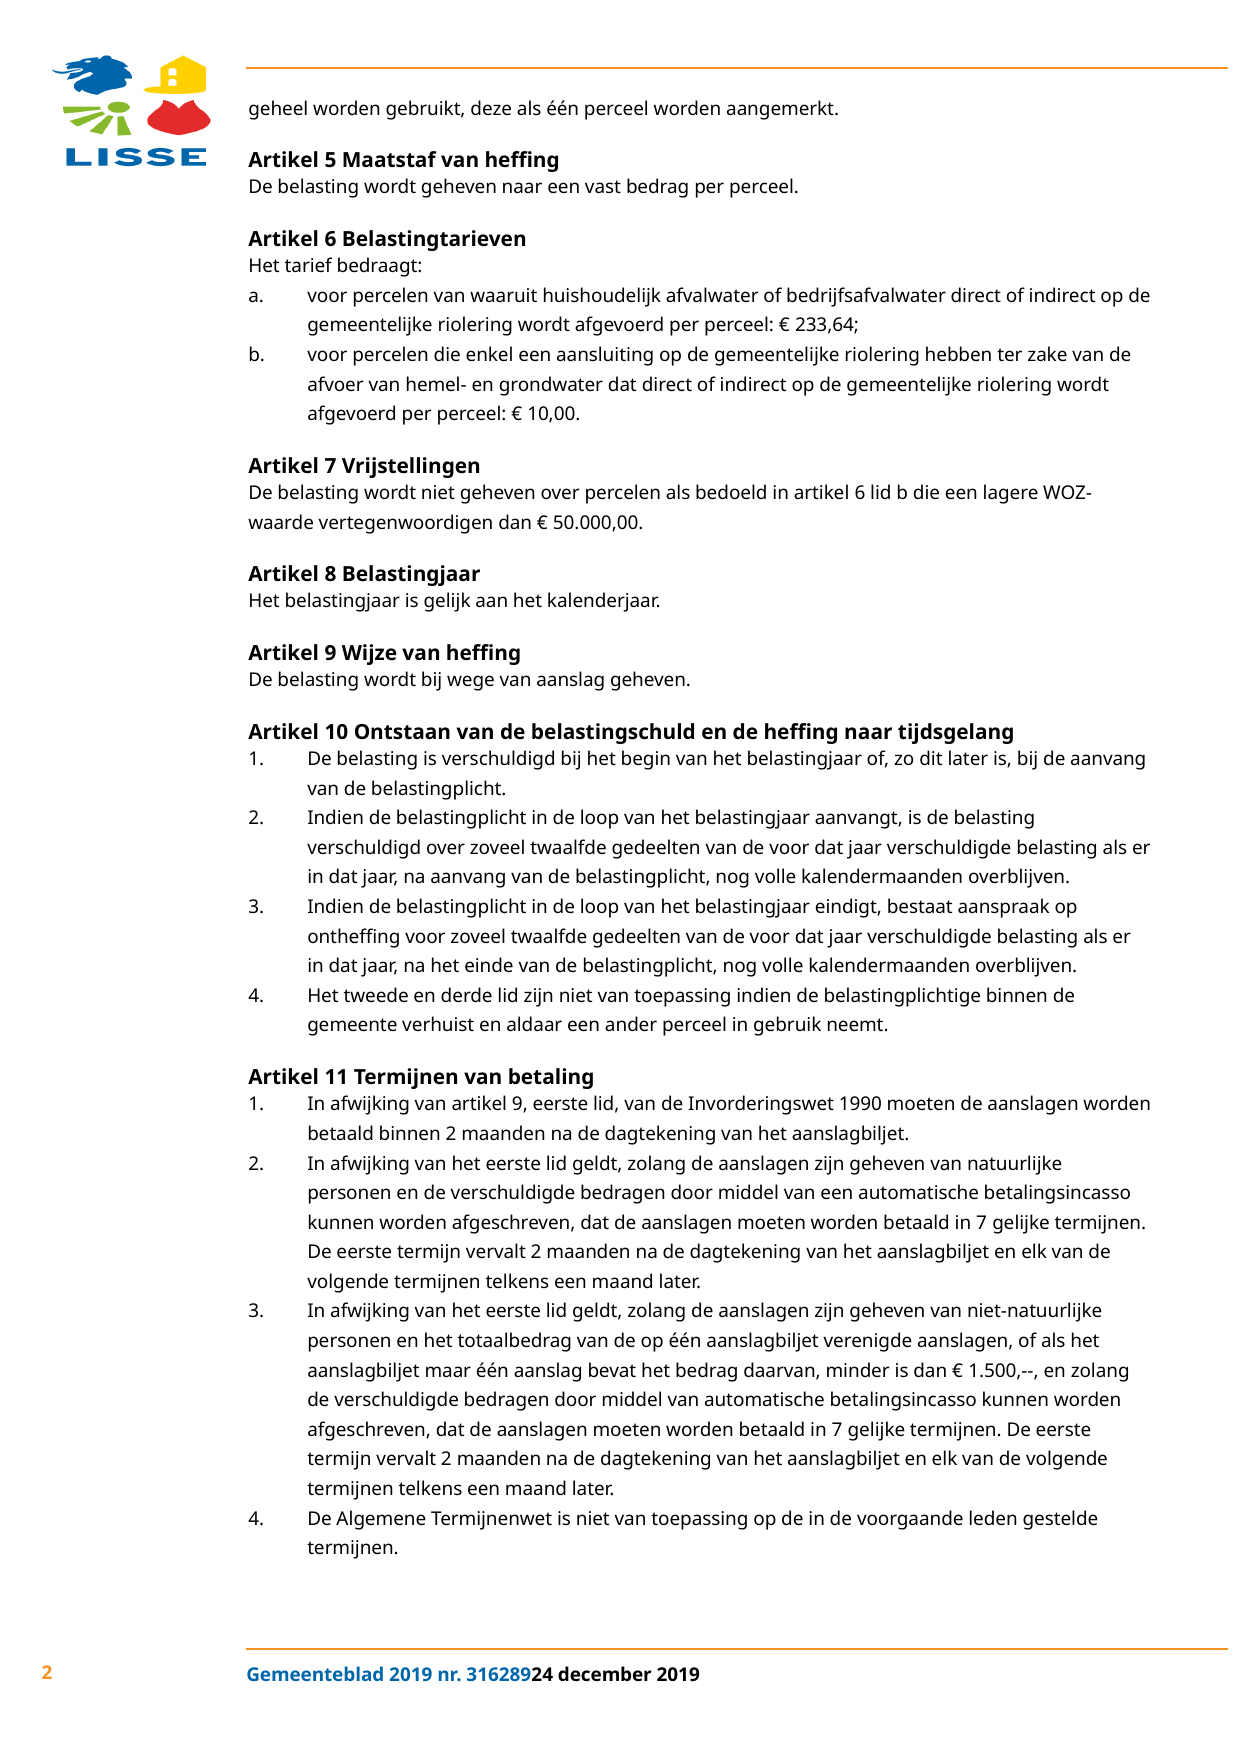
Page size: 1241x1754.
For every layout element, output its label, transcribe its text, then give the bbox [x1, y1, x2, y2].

text Artikel 5 Maatstaf van heffing [248, 145, 1152, 174]
text Artikel 10 Ontstaan van de belastingschuld en de heffing naar tijdsgelang [248, 717, 1152, 745]
text Artikel 8 Belastingjaar [248, 559, 1152, 588]
list In afwijking van het eerste lid geldt, zolang de aanslagen zijn geheven van niet-natuurlijke personen en het totaalbedrag van de op één aanslagbiljet verenigde aanslagen, of als het aanslagbiljet maar één aanslag bevat het bedrag daarvan, minder is dan € 1.500,--, en zolang de verschuldigde bedragen door middel van automatische betalingsincasso kunnen worden afgeschreven, dat de aanslagen moeten worden betaald in 7 gelijke termijnen. De eerste termijn vervalt 2 maanden na de dagtekening van het aanslagbiljet en elk van de volgende termijnen telkens een maand later. [248, 1298, 1152, 1501]
text Artikel 9 Wijze van heffing [248, 638, 1152, 667]
list Indien de belastingplicht in de loop van het belastingjaar eindigt, bestaat aanspraak op ontheffing voor zoveel twaalfde gedeelten van de voor dat jaar verschuldigde belasting als er in dat jaar, na het einde van de belastingplicht, nog volle kalendermaanden overblijven. [248, 893, 1152, 978]
text De belasting wordt geheven naar een vast bedrag per perceel. [248, 174, 1152, 199]
list De Algemene Termijnenwet is niet van toepassing op de in de voorgaande leden gestelde termijnen. [248, 1505, 1152, 1560]
list In afwijking van artikel 9, eerste lid, van de Invorderingswet 1990 moeten de aanslagen worden betaald binnen 2 maanden na de dagtekening van het aanslagbiljet. [248, 1091, 1152, 1146]
text Artikel 11 Termijnen van betaling [248, 1062, 1152, 1091]
list Indien de belastingplicht in de loop van het belastingjaar aanvangt, is de belasting verschuldigd over zoveel twaalfde gedeelten van de voor dat jaar verschuldigde belasting als er in dat jaar, na aanvang van de belastingplicht, nog volle kalendermaanden overblijven. [248, 804, 1152, 889]
text Het belastingjaar is gelijk aan het kalenderjaar. [248, 588, 1152, 613]
list In afwijking van het eerste lid geldt, zolang de aanslagen zijn geheven van natuurlijke personen en de verschuldigde bedragen door middel van een automatische betalingsincasso kunnen worden afgeschreven, dat de aanslagen moeten worden betaald in 7 gelijke termijnen. De eerste termijn vervalt 2 maanden na de dagtekening van het aanslagbiljet en elk van de volgende termijnen telkens een maand later. [248, 1150, 1152, 1294]
text Artikel 6 Belastingtarieven [248, 224, 1152, 252]
list Het tweede en derde lid zijn niet van toepassing indien de belastingplichtige binnen de gemeente verhuist en aldaar een ander perceel in gebruik neemt. [248, 982, 1152, 1037]
text Het tarief bedraagt: [248, 252, 1152, 278]
list voor percelen van waaruit huishoudelijk afvalwater of bedrijfsafvalwater direct of indirect op de gemeentelijke riolering wordt afgevoerd per perceel: € 233,64; [248, 282, 1152, 337]
text De belasting wordt bij wege van aanslag geheven. [248, 667, 1152, 692]
text De belasting wordt niet geheven over percelen als bedoeld in artikel 6 lid b die een lagere WOZ-waarde vertegenwoordigen dan € 50.000,00. [248, 479, 1152, 534]
picture [41, 47, 231, 172]
list voor percelen die enkel een aansluiting op de gemeentelijke riolering hebben ter zake van de afvoer van hemel- en grondwater dat direct of indirect op de gemeentelijke riolering wordt afgevoerd per perceel: € 10,00. [248, 341, 1152, 426]
text Artikel 7 Vrijstellingen [248, 451, 1152, 479]
text geheel worden gebruikt, deze als één perceel worden aangemerkt. [248, 95, 1152, 121]
list De belasting is verschuldigd bij het begin van het belastingjaar of, zo dit later is, bij de aanvang van de belastingplicht. [248, 745, 1152, 801]
